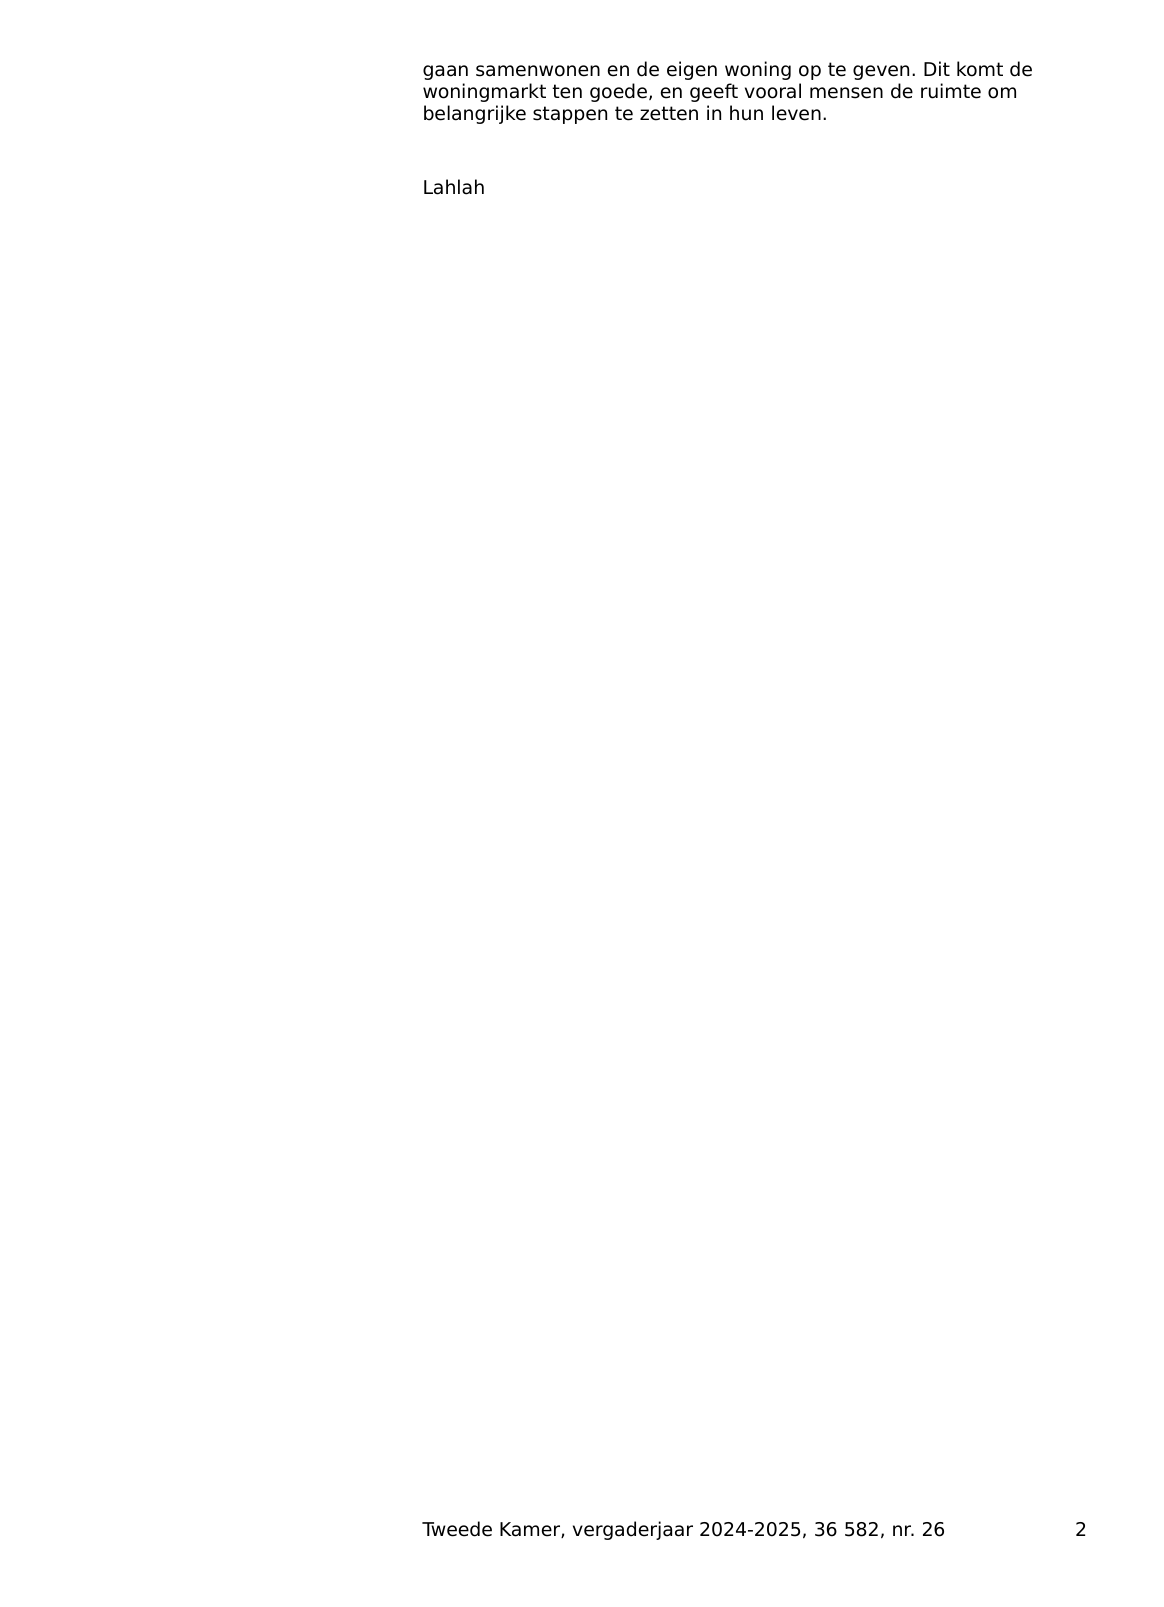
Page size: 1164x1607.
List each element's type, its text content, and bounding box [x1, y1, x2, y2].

text gaan samenwonen en de eigen woning op te geven. Dit komt de woningmarkt ten goede, en geeft vooral mensen de ruimte om belangrijke stappen te zetten in hun leven. [422, 59, 1087, 125]
text Lahlah [422, 155, 1087, 199]
